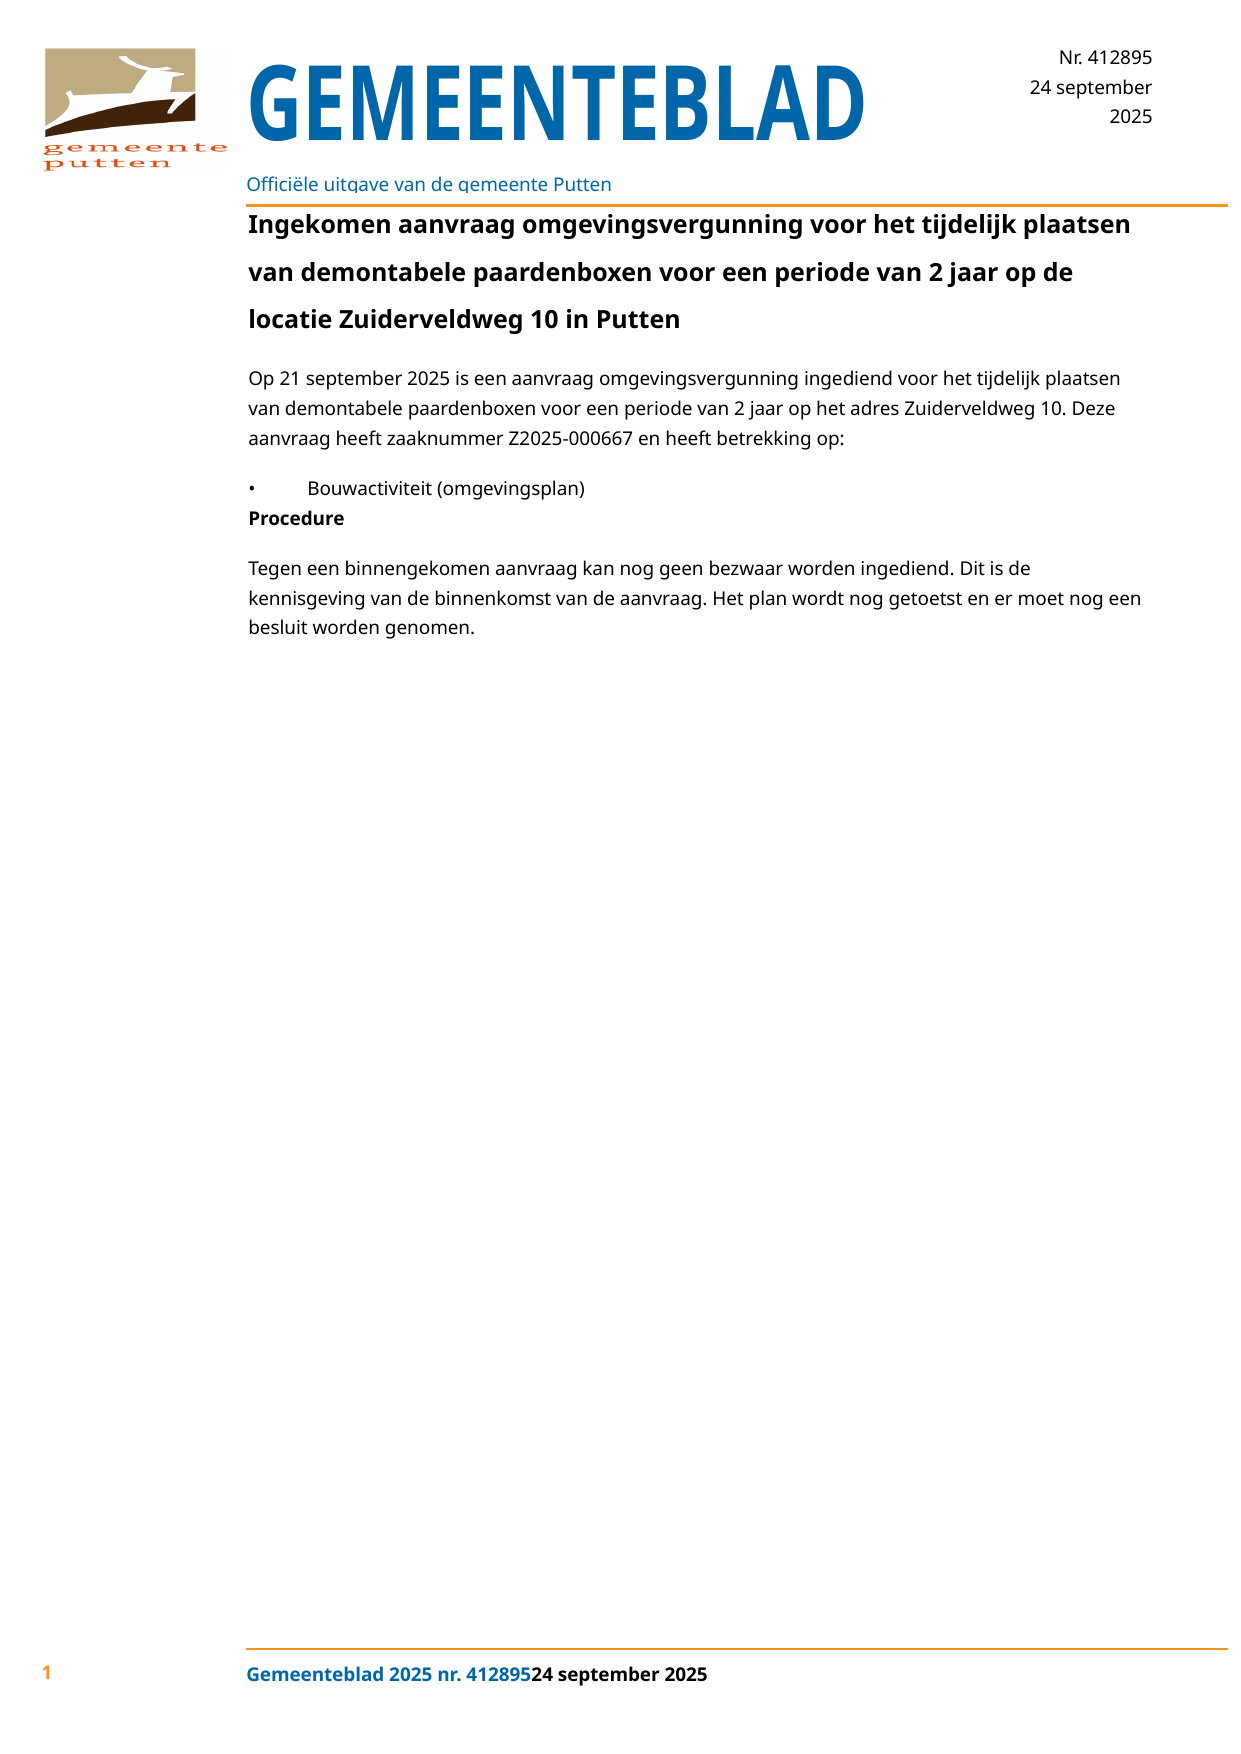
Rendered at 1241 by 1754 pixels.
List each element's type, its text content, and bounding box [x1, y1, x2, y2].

text Ingekomen aanvraag omgevingsvergunning voor het tijdelijk plaatsen van demontabele paardenboxen voor een periode van 2 jaar op de locatie Zuiderveldweg 10 in Putten [248, 207, 1152, 336]
text Tegen een binnengekomen aanvraag kan nog geen bezwaar worden ingediend. Dit is de kennisgeving van de binnenkomst van de aanvraag. Het plan wordt nog getoetst en er moet nog een besluit worden genomen. [248, 555, 1152, 640]
text Procedure [248, 505, 1152, 530]
list Bouwactiviteit (omgevingsplan) [248, 475, 1152, 501]
picture [41, 47, 231, 172]
text Op 21 september 2025 is een aanvraag omgevingsvergunning ingediend voor het tijdelijk plaatsen van demontabele paardenboxen voor een periode van 2 jaar op het adres Zuiderveldweg 10. Deze aanvraag heeft zaaknummer Z2025-000667 en heeft betrekking op: [248, 366, 1152, 450]
